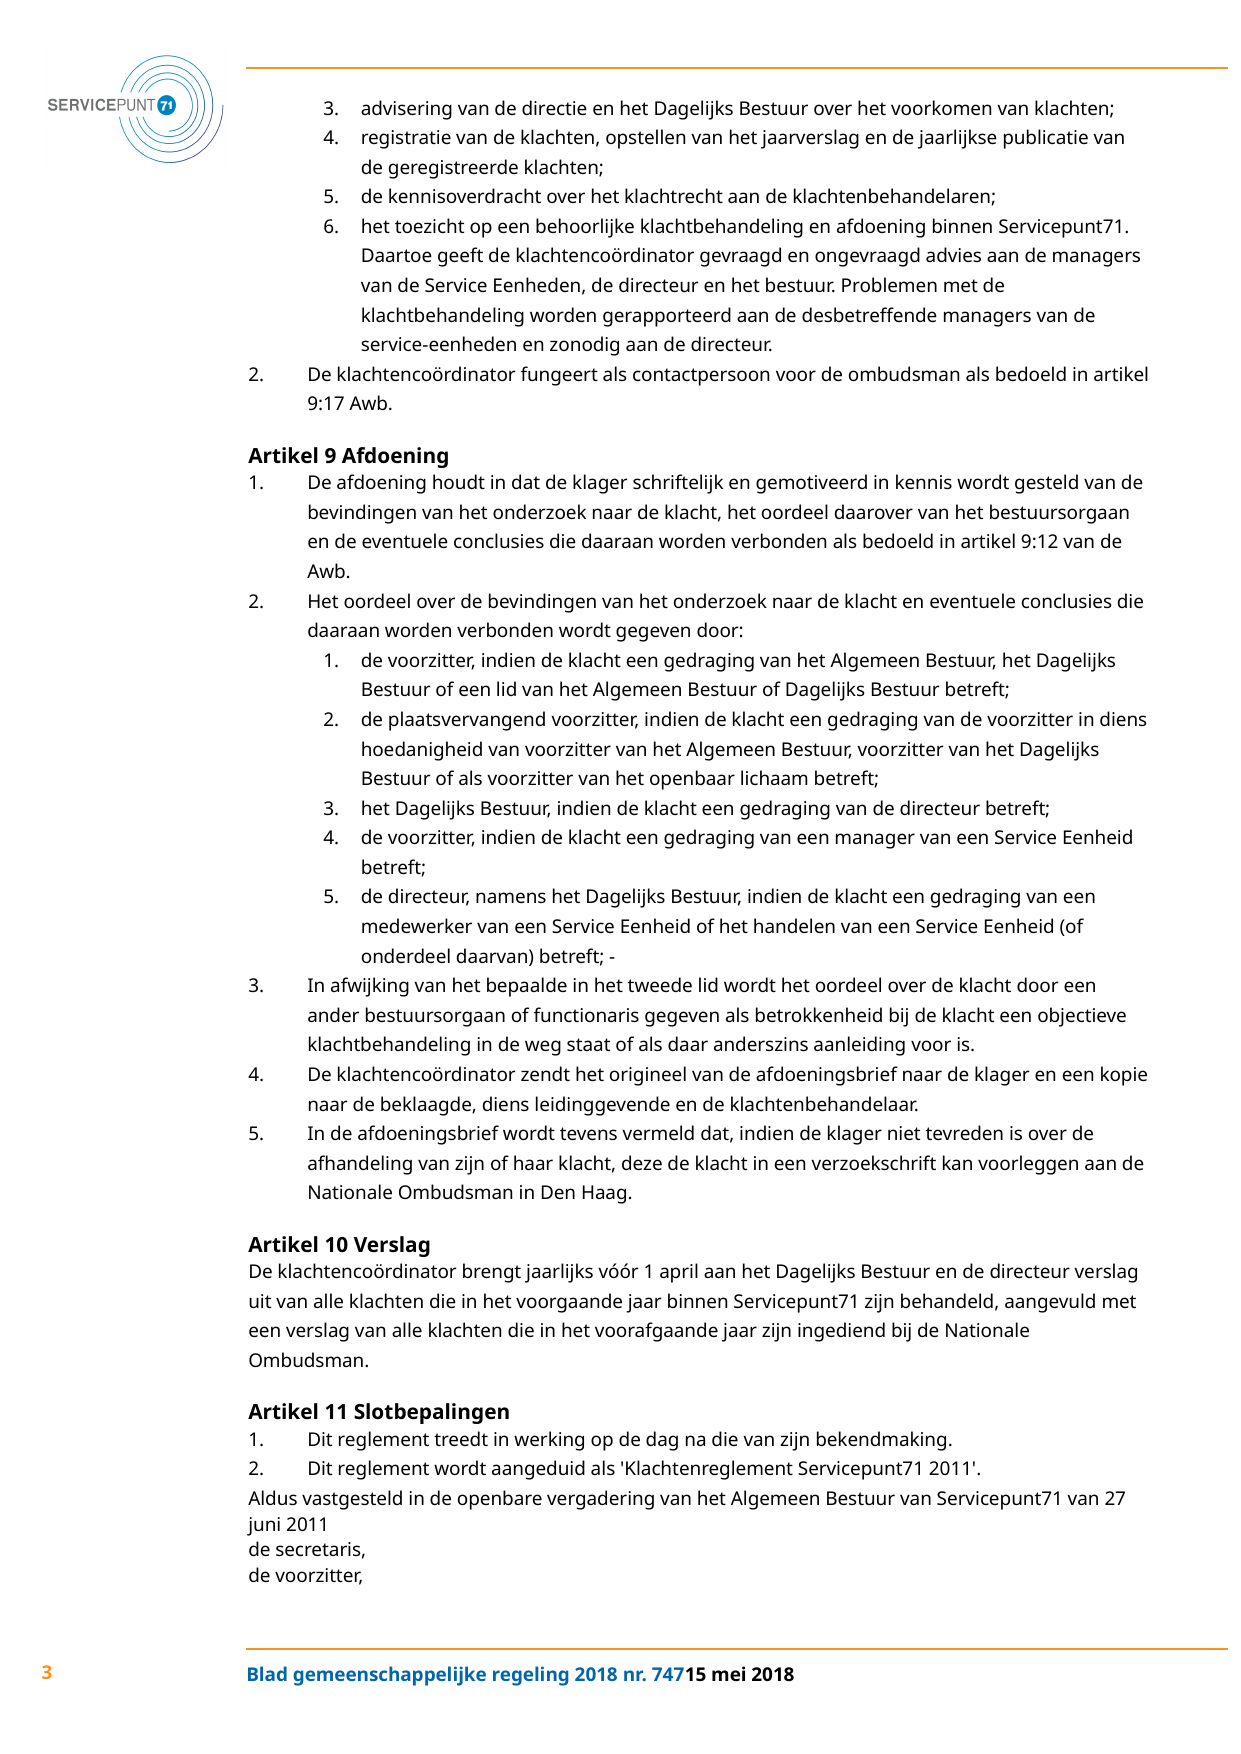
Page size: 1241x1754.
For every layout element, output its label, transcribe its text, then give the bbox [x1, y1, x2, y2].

picture [41, 47, 231, 172]
text Aldus vastgesteld in de openbare vergadering van het Algemeen Bestuur van Servicepunt71 van 27 juni 2011 [248, 1485, 1152, 1537]
list het toezicht op een behoorlijke klachtbehandeling en afdoening binnen Servicepunt71. [323, 213, 1152, 239]
list De klachtencoördinator fungeert als contactpersoon voor de ombudsman als bedoeld in artikel 9:17 Awb. [248, 361, 1152, 416]
list Daartoe geeft de klachtencoördinator gevraagd en ongevraagd advies aan de managers van de Service Eenheden, de directeur en het bestuur. Problemen met de klachtbehandeling worden gerapporteerd aan de desbetreffende managers van de service-eenheden en zonodig aan de directeur. [323, 243, 1152, 357]
list advisering van de directie en het Dagelijks Bestuur over het voorkomen van klachten; [323, 95, 1152, 121]
list Dit reglement wordt aangeduid als 'Klachtenreglement Servicepunt71 2011'. [248, 1456, 1152, 1481]
list De klachtencoördinator zendt het origineel van de afdoeningsbrief naar de klager en een kopie naar de beklaagde, diens leidinggevende en de klachtenbehandelaar. [248, 1061, 1152, 1116]
list het Dagelijks Bestuur, indien de klacht een gedraging van de directeur betreft; [323, 795, 1152, 821]
text de voorzitter, [248, 1562, 1152, 1588]
text Artikel 11 Slotbepalingen [248, 1397, 1152, 1426]
list de voorzitter, indien de klacht een gedraging van een manager van een Service Eenheid betreft; [323, 824, 1152, 880]
list De afdoening houdt in dat de klager schriftelijk en gemotiveerd in kennis wordt gesteld van de bevindingen van het onderzoek naar de klacht, het oordeel daarover van het bestuursorgaan en de eventuele conclusies die daaraan worden verbonden als bedoeld in artikel 9:12 van de Awb. [248, 469, 1152, 584]
list In de afdoeningsbrief wordt tevens vermeld dat, indien de klager niet tevreden is over de afhandeling van zijn of haar klacht, deze de klacht in een verzoekschrift kan voorleggen aan de Nationale Ombudsman in Den Haag. [248, 1120, 1152, 1205]
list de plaatsvervangend voorzitter, indien de klacht een gedraging van de voorzitter in diens hoedanigheid van voorzitter van het Algemeen Bestuur, voorzitter van het Dagelijks Bestuur of als voorzitter van het openbaar lichaam betreft; [323, 706, 1152, 791]
text De klachtencoördinator brengt jaarlijks vóór 1 april aan het Dagelijks Bestuur en de directeur verslag uit van alle klachten die in het voorgaande jaar binnen Servicepunt71 zijn behandeld, aangevuld met een verslag van alle klachten die in het voorafgaande jaar zijn ingediend bij de Nationale Ombudsman. [248, 1258, 1152, 1373]
list de directeur, namens het Dagelijks Bestuur, indien de klacht een gedraging van een medewerker van een Service Eenheid of het handelen van een Service Eenheid (of onderdeel daarvan) betreft; - [323, 884, 1152, 968]
list de kennisoverdracht over het klachtrecht aan de klachtenbehandelaren; [323, 183, 1152, 209]
text Artikel 10 Verslag [248, 1230, 1152, 1258]
text Artikel 9 Afdoening [248, 441, 1152, 469]
list de voorzitter, indien de klacht een gedraging van het Algemeen Bestuur, het Dagelijks Bestuur of een lid van het Algemeen Bestuur of Dagelijks Bestuur betreft; [323, 647, 1152, 702]
text de secretaris, [248, 1537, 1152, 1562]
list In afwijking van het bepaalde in het tweede lid wordt het oordeel over de klacht door een ander bestuursorgaan of functionaris gegeven als betrokkenheid bij de klacht een objectieve klachtbehandeling in de weg staat of als daar anderszins aanleiding voor is. [248, 972, 1152, 1057]
list registratie van de klachten, opstellen van het jaarverslag en de jaarlijkse publicatie van de geregistreerde klachten; [323, 124, 1152, 180]
list Dit reglement treedt in werking op de dag na die van zijn bekendmaking. [248, 1426, 1152, 1452]
list Het oordeel over de bevindingen van het onderzoek naar de klacht en eventuele conclusies die daaraan worden verbonden wordt gegeven door: [248, 588, 1152, 643]
